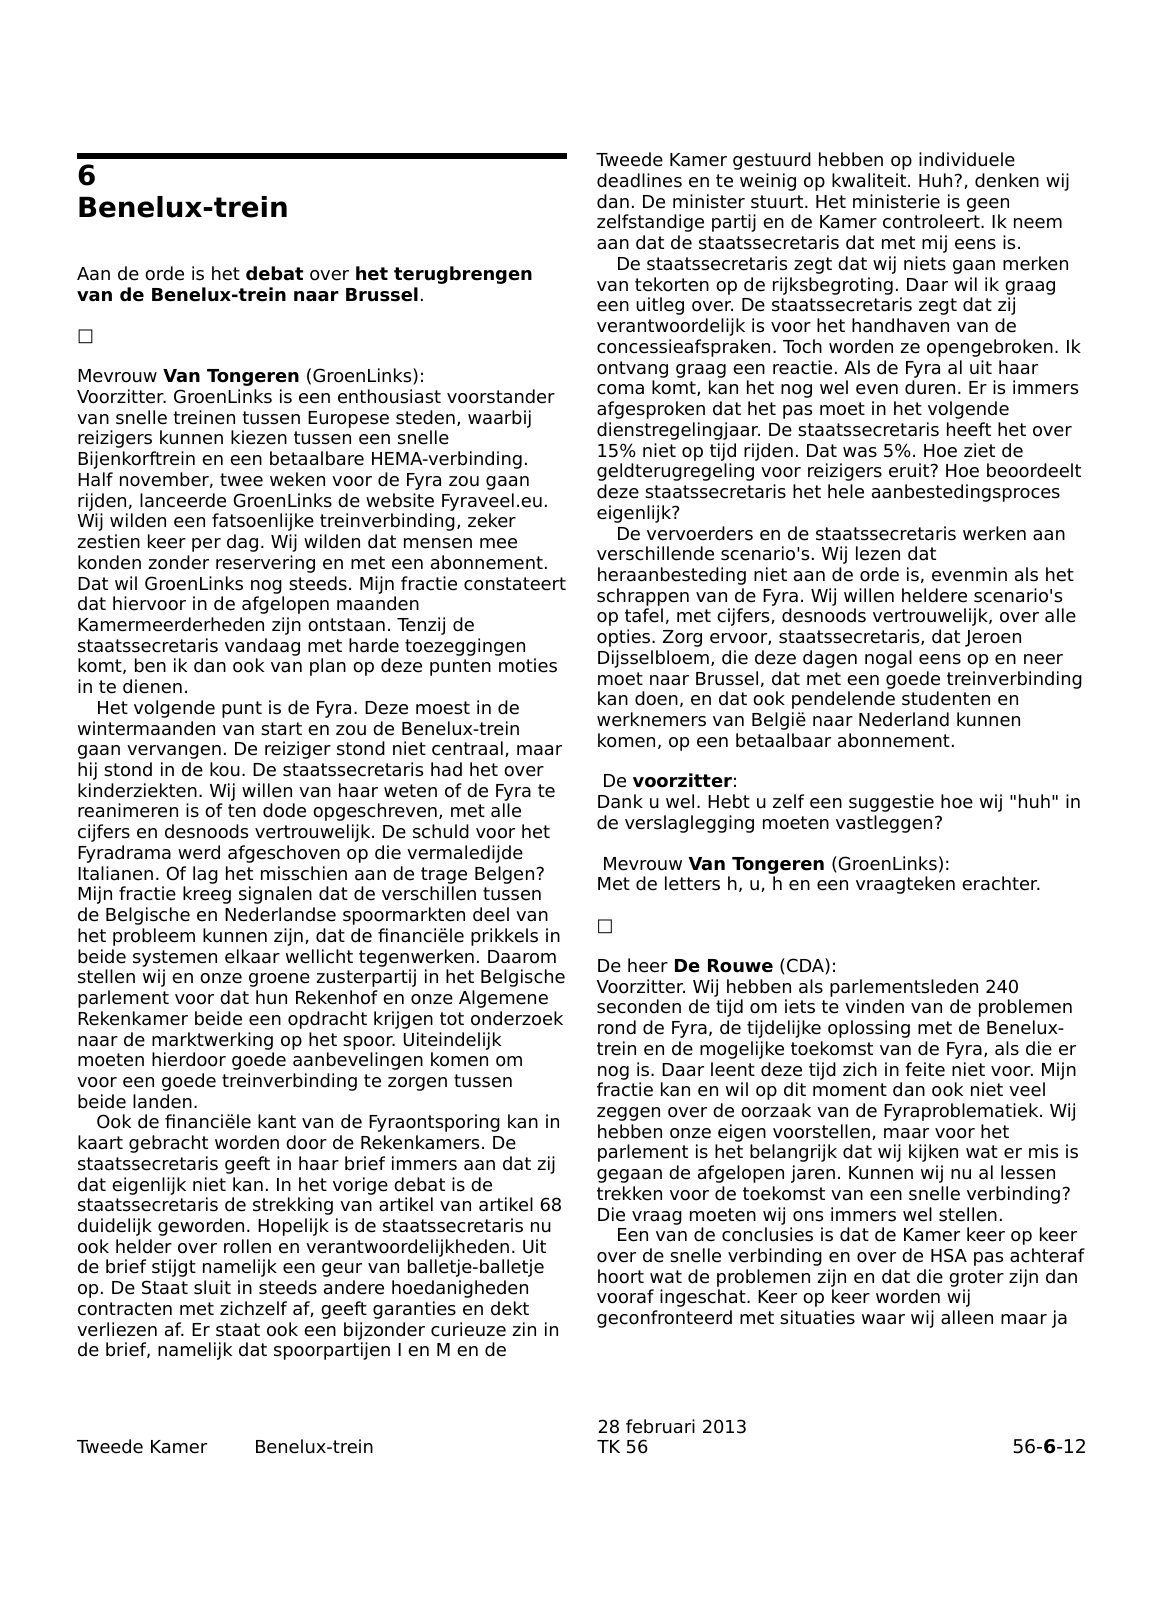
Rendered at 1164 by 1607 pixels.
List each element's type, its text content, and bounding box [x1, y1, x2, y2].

text Een van de conclusies is dat de Kamer keer op keer over de snelle verbinding en over de HSA pas achteraf hoort wat de problemen zijn en dat die groter zijn dan vooraf ingeschat. Keer op keer worden wij geconfronteerd met situaties waar wij alleen maar ja [596, 1225, 1087, 1329]
text □ [77, 325, 567, 346]
text Aan de orde is het debat over het terugbrengen van de Benelux-trein naar Brussel. [77, 264, 567, 305]
text De voorzitter: [596, 771, 1087, 792]
text □ [596, 915, 1087, 936]
text Ook de financiële kant van de Fyraontsporing kan in kaart gebracht worden door de Rekenkamers. De staatssecretaris geeft in haar brief immers aan dat zij dat eigenlijk niet kan. In het vorige debat is de staatssecretaris de strekking van artikel van artikel 68 duidelijk geworden. Hopelijk is de staatssecretaris nu ook helder over rollen en verantwoordelijkheden. Uit de brief stijgt namelijk een geur van balletje-balletje op. De Staat sluit in steeds andere hoedanigheden contracten met zichzelf af, geeft garanties en dekt verliezen af. Er staat ook een bijzonder curieuze zin in de brief, namelijk dat spoorpartijen I en M en de [77, 1112, 567, 1361]
text Mevrouw Van Tongeren (GroenLinks): [596, 853, 1087, 874]
title 6 Benelux-trein [77, 159, 567, 224]
text Met de letters h, u, h en een vraagteken erachter. [596, 874, 1087, 895]
text Het volgende punt is de Fyra. Deze moest in de wintermaanden van start en zou de Benelux-trein gaan vervangen. De reiziger stond niet centraal, maar hij stond in de kou. De staatssecretaris had het over kinderziekten. Wij willen van haar weten of de Fyra te reanimeren is of ten dode opgeschreven, met alle cijfers en desnoods vertrouwelijk. De schuld voor het Fyradrama werd afgeschoven op die vermaledijde Italianen. Of lag het misschien aan de trage Belgen? Mijn fractie kreeg signalen dat de verschillen tussen de Belgische en Nederlandse spoormarkten deel van het probleem kunnen zijn, dat de financiële prikkels in beide systemen elkaar wellicht tegenwerken. Daarom stellen wij en onze groene zusterpartij in het Belgische parlement voor dat hun Rekenhof en onze Algemene Rekenkamer beide een opdracht krijgen tot onderzoek naar de marktwerking op het spoor. Uiteindelijk moeten hierdoor goede aanbevelingen komen om voor een goede treinverbinding te zorgen tussen beide landen. [77, 698, 567, 1112]
text Mevrouw Van Tongeren (GroenLinks): [77, 366, 567, 387]
text De staatssecretaris zegt dat wij niets gaan merken van tekorten op de rijksbegroting. Daar wil ik graag een uitleg over. De staatssecretaris zegt dat zij verantwoordelijk is voor het handhaven van de concessieafspraken. Toch worden ze opengebroken. Ik ontvang graag een reactie. Als de Fyra al uit haar coma komt, kan het nog wel even duren. Er is immers afgesproken dat het pas moet in het volgende dienstregelingjaar. De staatssecretaris heeft het over 15% niet op tijd rijden. Dat was 5%. Hoe ziet de geldterugregeling voor reizigers eruit? Hoe beoordeelt deze staatssecretaris het hele aanbestedingsproces eigenlijk? [596, 254, 1087, 523]
text De heer De Rouwe (CDA): [596, 956, 1087, 976]
text De vervoerders en de staatssecretaris werken aan verschillende scenario's. Wij lezen dat heraanbesteding niet aan de orde is, evenmin als het schrappen van de Fyra. Wij willen heldere scenario's op tafel, met cijfers, desnoods vertrouwelijk, over alle opties. Zorg ervoor, staatssecretaris, dat Jeroen Dijsselbloem, die deze dagen nogal eens op en neer moet naar Brussel, dat met een goede treinverbinding kan doen, en dat ook pendelende studenten en werknemers van België naar Nederland kunnen komen, op een betaalbaar abonnement. [596, 523, 1087, 751]
text Voorzitter. Wij hebben als parlementsleden 240 seconden de tijd om iets te vinden van de problemen rond de Fyra, de tijdelijke oplossing met de Benelux-trein en de mogelijke toekomst van de Fyra, als die er nog is. Daar leent deze tijd zich in feite niet voor. Mijn fractie kan en wil op dit moment dan ook niet veel zeggen over de oorzaak van de Fyraproblematiek. Wij hebben onze eigen voorstellen, maar voor het parlement is het belangrijk dat wij kijken wat er mis is gegaan de afgelopen jaren. Kunnen wij nu al lessen trekken voor de toekomst van een snelle verbinding? Die vraag moeten wij ons immers wel stellen. [596, 976, 1087, 1225]
text Voorzitter. GroenLinks is een enthousiast voorstander van snelle treinen tussen Europese steden, waarbij reizigers kunnen kiezen tussen een snelle Bijenkorftrein en een betaalbare HEMA-verbinding. Half november, twee weken voor de Fyra zou gaan rijden, lanceerde GroenLinks de website Fyraveel.eu. Wij wilden een fatsoenlijke treinverbinding, zeker zestien keer per dag. Wij wilden dat mensen mee konden zonder reservering en met een abonnement. Dat wil GroenLinks nog steeds. Mijn fractie constateert dat hiervoor in de afgelopen maanden Kamermeerderheden zijn ontstaan. Tenzij de staatssecretaris vandaag met harde toezeggingen komt, ben ik dan ook van plan op deze punten moties in te dienen. [77, 387, 567, 698]
text Tweede Kamer gestuurd hebben op individuele deadlines en te weinig op kwaliteit. Huh?, denken wij dan. De minister stuurt. Het ministerie is geen zelfstandige partij en de Kamer controleert. Ik neem aan dat de staatssecretaris dat met mij eens is. [596, 150, 1087, 254]
text Dank u wel. Hebt u zelf een suggestie hoe wij "huh" in de verslaglegging moeten vastleggen? [596, 792, 1087, 833]
